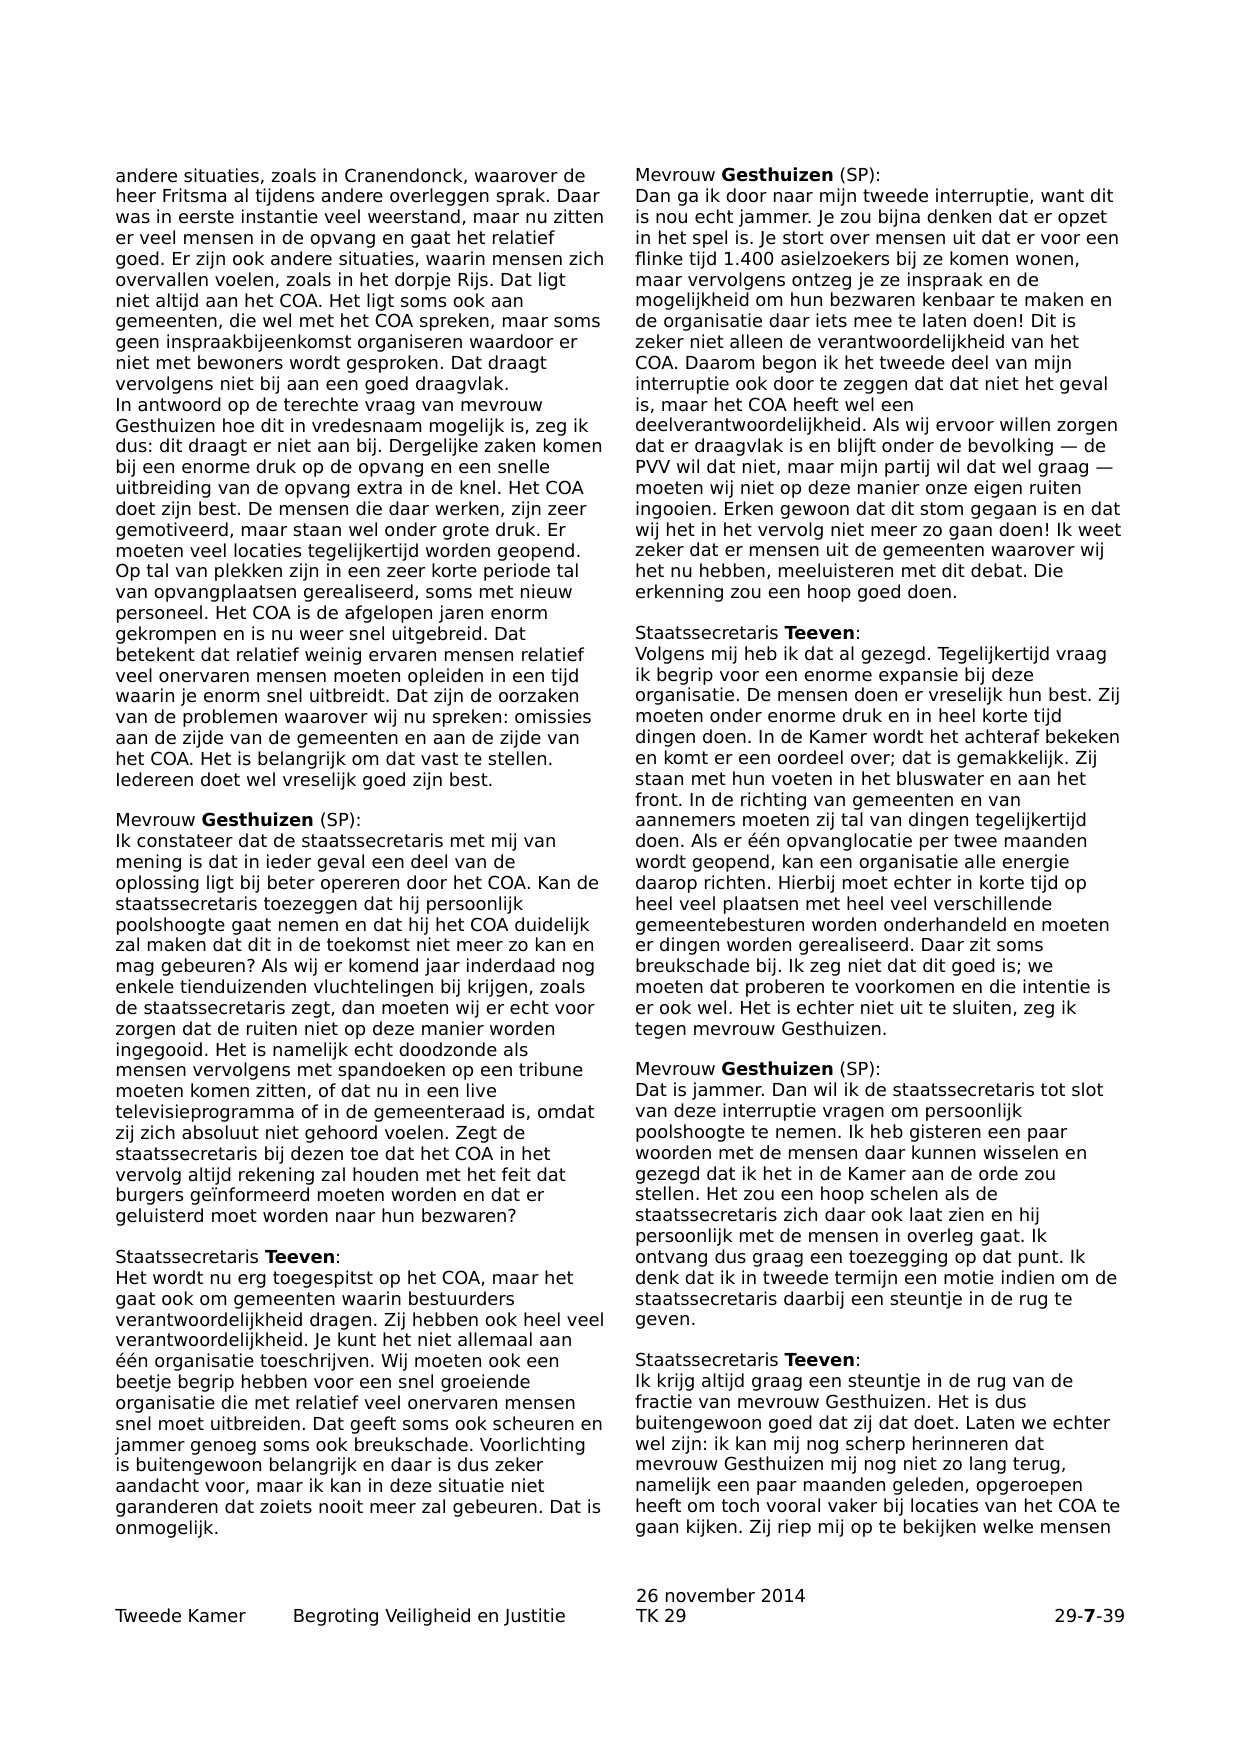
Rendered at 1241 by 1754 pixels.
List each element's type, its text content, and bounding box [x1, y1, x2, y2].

text Dat is jammer. Dan wil ik de staatssecretaris tot slot van deze interruptie vragen om persoonlijk poolshoogte te nemen. Ik heb gisteren een paar woorden met de mensen daar kunnen wisselen en gezegd dat ik het in de Kamer aan de orde zou stellen. Het zou een hoop schelen als de staatssecretaris zich daar ook laat zien en hij persoonlijk met de mensen in overleg gaat. Ik ontvang dus graag een toezegging op dat punt. Ik denk dat ik in tweede termijn een motie indien om de staatssecretaris daarbij een steuntje in de rug te geven. [635, 1080, 1125, 1330]
text Volgens mij heb ik dat al gezegd. Tegelijkertijd vraag ik begrip voor een enorme expansie bij deze organisatie. De mensen doen er vreselijk hun best. Zij moeten onder enorme druk en in heel korte tijd dingen doen. In de Kamer wordt het achteraf bekeken en komt er een oordeel over; dat is gemakkelijk. Zij staan met hun voeten in het bluswater en aan het front. In de richting van gemeenten en van aannemers moeten zij tal van dingen tegelijkertijd doen. Als er één opvanglocatie per twee maanden wordt geopend, kan een organisatie alle energie daarop richten. Hierbij moet echter in korte tijd op heel veel plaatsen met heel veel verschillende gemeentebesturen worden onderhandeld en moeten er dingen worden gerealiseerd. Daar zit soms breukschade bij. Ik zeg niet dat dit goed is; we moeten dat proberen te voorkomen en die intentie is er ook wel. Het is echter niet uit te sluiten, zeg ik tegen mevrouw Gesthuizen. [635, 643, 1125, 1039]
text Staatssecretaris Teeven: [635, 623, 1125, 643]
text andere situaties, zoals in Cranendonck, waarover de heer Fritsma al tijdens andere overleggen sprak. Daar was in eerste instantie veel weerstand, maar nu zitten er veel mensen in de opvang en gaat het relatief goed. Er zijn ook andere situaties, waarin mensen zich overvallen voelen, zoals in het dorpje Rijs. Dat ligt niet altijd aan het COA. Het ligt soms ook aan gemeenten, die wel met het COA spreken, maar soms geen inspraakbijeenkomst organiseren waardoor er niet met bewoners wordt gesproken. Dat draagt vervolgens niet bij aan een goed draagvlak. [115, 165, 605, 394]
text Staatssecretaris Teeven: [635, 1350, 1125, 1371]
text Staatssecretaris Teeven: [115, 1247, 605, 1268]
text Mevrouw Gesthuizen (SP): [115, 810, 605, 831]
text Ik krijg altijd graag een steuntje in de rug van de fractie van mevrouw Gesthuizen. Het is dus buitengewoon goed dat zij dat doet. Laten we echter wel zijn: ik kan mij nog scherp herinneren dat mevrouw Gesthuizen mij nog niet zo lang terug, namelijk een paar maanden geleden, opgeroepen heeft om toch vooral vaker bij locaties van het COA te gaan kijken. Zij riep mij op te bekijken welke mensen [635, 1371, 1125, 1537]
text In antwoord op de terechte vraag van mevrouw Gesthuizen hoe dit in vredesnaam mogelijk is, zeg ik dus: dit draagt er niet aan bij. Dergelijke zaken komen bij een enorme druk op de opvang en een snelle uitbreiding van de opvang extra in de knel. Het COA doet zijn best. De mensen die daar werken, zijn zeer gemotiveerd, maar staan wel onder grote druk. Er moeten veel locaties tegelijkertijd worden geopend. Op tal van plekken zijn in een zeer korte periode tal van opvangplaatsen gerealiseerd, soms met nieuw personeel. Het COA is de afgelopen jaren enorm gekrompen en is nu weer snel uitgebreid. Dat betekent dat relatief weinig ervaren mensen relatief veel onervaren mensen moeten opleiden in een tijd waarin je enorm snel uitbreidt. Dat zijn de oorzaken van de problemen waarover wij nu spreken: omissies aan de zijde van de gemeenten en aan de zijde van het COA. Het is belangrijk om dat vast te stellen. Iedereen doet wel vreselijk goed zijn best. [115, 394, 605, 790]
text Dan ga ik door naar mijn tweede interruptie, want dit is nou echt jammer. Je zou bijna denken dat er opzet in het spel is. Je stort over mensen uit dat er voor een flinke tijd 1.400 asielzoekers bij ze komen wonen, maar vervolgens ontzeg je ze inspraak en de mogelijkheid om hun bezwaren kenbaar te maken en de organisatie daar iets mee te laten doen! Dit is zeker niet alleen de verantwoordelijkheid van het COA. Daarom begon ik het tweede deel van mijn interruptie ook door te zeggen dat dat niet het geval is, maar het COA heeft wel een deelverantwoordelijkheid. Als wij ervoor willen zorgen dat er draagvlak is en blijft onder de bevolking — de PVV wil dat niet, maar mijn partij wil dat wel graag — moeten wij niet op deze manier onze eigen ruiten ingooien. Erken gewoon dat dit stom gegaan is en dat wij het in het vervolg niet meer zo gaan doen! Ik weet zeker dat er mensen uit de gemeenten waarover wij het nu hebben, meeluisteren met dit debat. Die erkenning zou een hoop goed doen. [635, 186, 1125, 603]
text Ik constateer dat de staatssecretaris met mij van mening is dat in ieder geval een deel van de oplossing ligt bij beter opereren door het COA. Kan de staatssecretaris toezeggen dat hij persoonlijk poolshoogte gaat nemen en dat hij het COA duidelijk zal maken dat dit in de toekomst niet meer zo kan en mag gebeuren? Als wij er komend jaar inderdaad nog enkele tienduizenden vluchtelingen bij krijgen, zoals de staatssecretaris zegt, dan moeten wij er echt voor zorgen dat de ruiten niet op deze manier worden ingegooid. Het is namelijk echt doodzonde als mensen vervolgens met spandoeken op een tribune moeten komen zitten, of dat nu in een live televisieprogramma of in de gemeenteraad is, omdat zij zich absoluut niet gehoord voelen. Zegt de staatssecretaris bij dezen toe dat het COA in het vervolg altijd rekening zal houden met het feit dat burgers geïnformeerd moeten worden en dat er geluisterd moet worden naar hun bezwaren? [115, 831, 605, 1227]
text Het wordt nu erg toegespitst op het COA, maar het gaat ook om gemeenten waarin bestuurders verantwoordelijkheid dragen. Zij hebben ook heel veel verantwoordelijkheid. Je kunt het niet allemaal aan één organisatie toeschrijven. Wij moeten ook een beetje begrip hebben voor een snel groeiende organisatie die met relatief veel onervaren mensen snel moet uitbreiden. Dat geeft soms ook scheuren en jammer genoeg soms ook breukschade. Voorlichting is buitengewoon belangrijk en daar is dus zeker aandacht voor, maar ik kan in deze situatie niet garanderen dat zoiets nooit meer zal gebeuren. Dat is onmogelijk. [115, 1268, 605, 1538]
text Mevrouw Gesthuizen (SP): [635, 165, 1125, 186]
text Mevrouw Gesthuizen (SP): [635, 1059, 1125, 1080]
